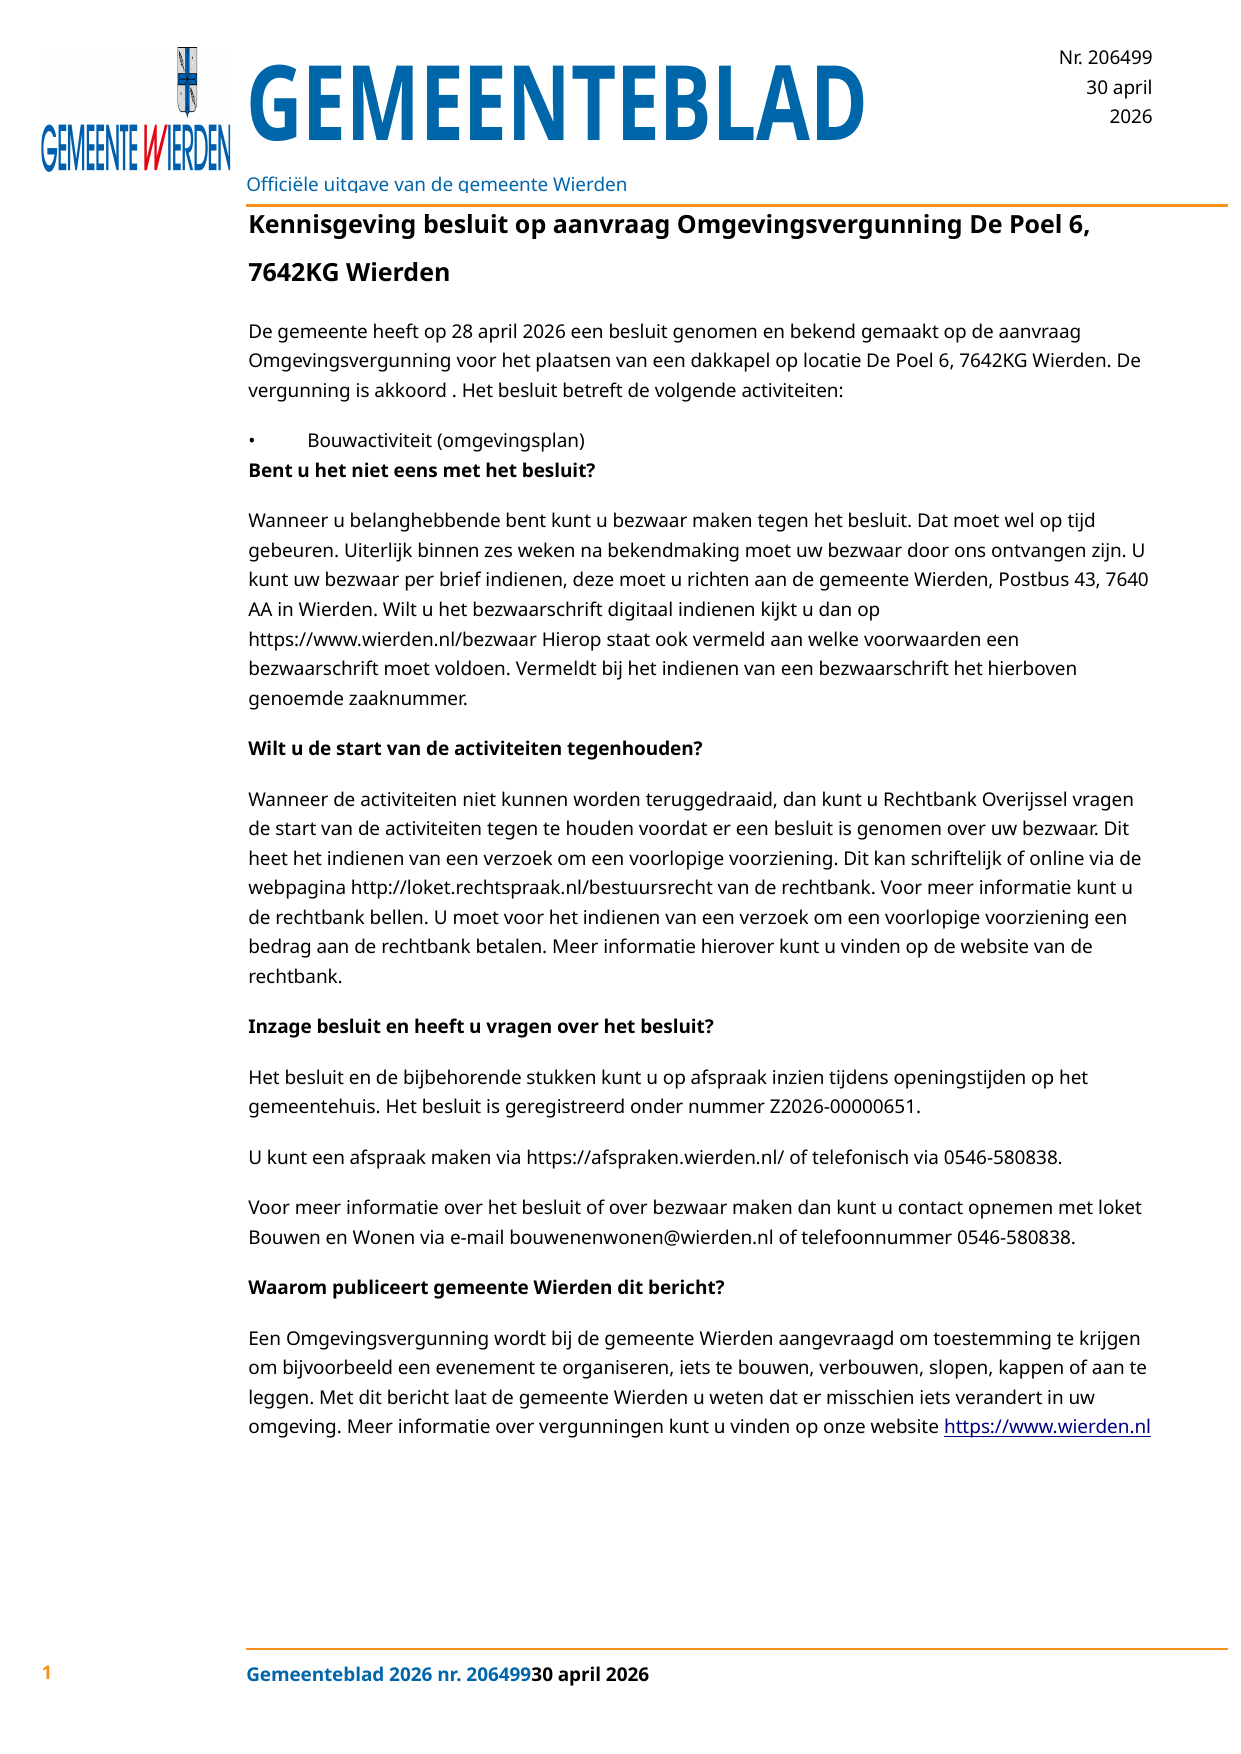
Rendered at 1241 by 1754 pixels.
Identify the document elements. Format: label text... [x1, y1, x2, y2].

text Het besluit en de bijbehorende stukken kunt u op afspraak inzien tijdens openingstijden op het gemeentehuis. Het besluit is geregistreerd onder nummer Z2026-00000651. [248, 1064, 1152, 1119]
text Inzage besluit en heeft u vragen over het besluit? [248, 1014, 1152, 1039]
text Wanneer de activiteiten niet kunnen worden teruggedraaid, dan kunt u Rechtbank Overijssel vragen de start van de activiteiten tegen te houden voordat er een besluit is genomen over uw bezwaar. Dit heet het indienen van een verzoek om een voorlopige voorziening. Dit kan schriftelijk of online via de webpagina http://loket.rechtspraak.nl/bestuursrecht van de rechtbank. Voor meer informatie kunt u de rechtbank bellen. U moet voor het indienen van een verzoek om een voorlopige voorziening een bedrag aan de rechtbank betalen. Meer informatie hierover kunt u vinden op de website van de rechtbank. [248, 786, 1152, 989]
list Bouwactiviteit (omgevingsplan) [248, 427, 1152, 453]
text De gemeente heeft op 28 april 2026 een besluit genomen en bekend gemaakt op de aanvraag Omgevingsvergunning voor het plaatsen van een dakkapel op locatie De Poel 6, 7642KG Wierden. De vergunning is akkoord . Het besluit betreft de volgende activiteiten: [248, 318, 1152, 403]
text Wilt u de start van de activiteiten tegenhouden? [248, 735, 1152, 761]
text U kunt een afspraak maken via https://afspraken.wierden.nl/ of telefonisch via 0546-580838. [248, 1144, 1152, 1170]
text Waarom publiceert gemeente Wierden dit bericht? [248, 1274, 1152, 1300]
text Kennisgeving besluit op aanvraag Omgevingsvergunning De Poel 6, 7642KG Wierden [248, 207, 1152, 288]
picture [41, 47, 231, 172]
text Een Omgevingsvergunning wordt bij de gemeente Wierden aangevraagd om toestemming te krijgen om bijvoorbeeld een evenement te organiseren, iets te bouwen, verbouwen, slopen, kappen of aan te leggen. Met dit bericht laat de gemeente Wierden u weten dat er misschien iets verandert in uw omgeving. Meer informatie over vergunningen kunt u vinden op onze website https://www.wierden.nl [248, 1325, 1152, 1439]
text Bent u het niet eens met het besluit? [248, 457, 1152, 483]
text Wanneer u belanghebbende bent kunt u bezwaar maken tegen het besluit. Dat moet wel op tijd gebeuren. Uiterlijk binnen zes weken na bekendmaking moet uw bezwaar door ons ontvangen zijn. U kunt uw bezwaar per brief indienen, deze moet u richten aan de gemeente Wierden, Postbus 43, 7640 AA in Wierden. Wilt u het bezwaarschrift digitaal indienen kijkt u dan op https://www.wierden.nl/bezwaar Hierop staat ook vermeld aan welke voorwaarden een bezwaarschrift moet voldoen. Vermeldt bij het indienen van een bezwaarschrift het hierboven genoemde zaaknummer. [248, 507, 1152, 711]
text Voor meer informatie over het besluit of over bezwaar maken dan kunt u contact opnemen met loket Bouwen en Wonen via e-mail bouwenenwonen@wierden.nl of telefoonnummer 0546-580838. [248, 1194, 1152, 1250]
